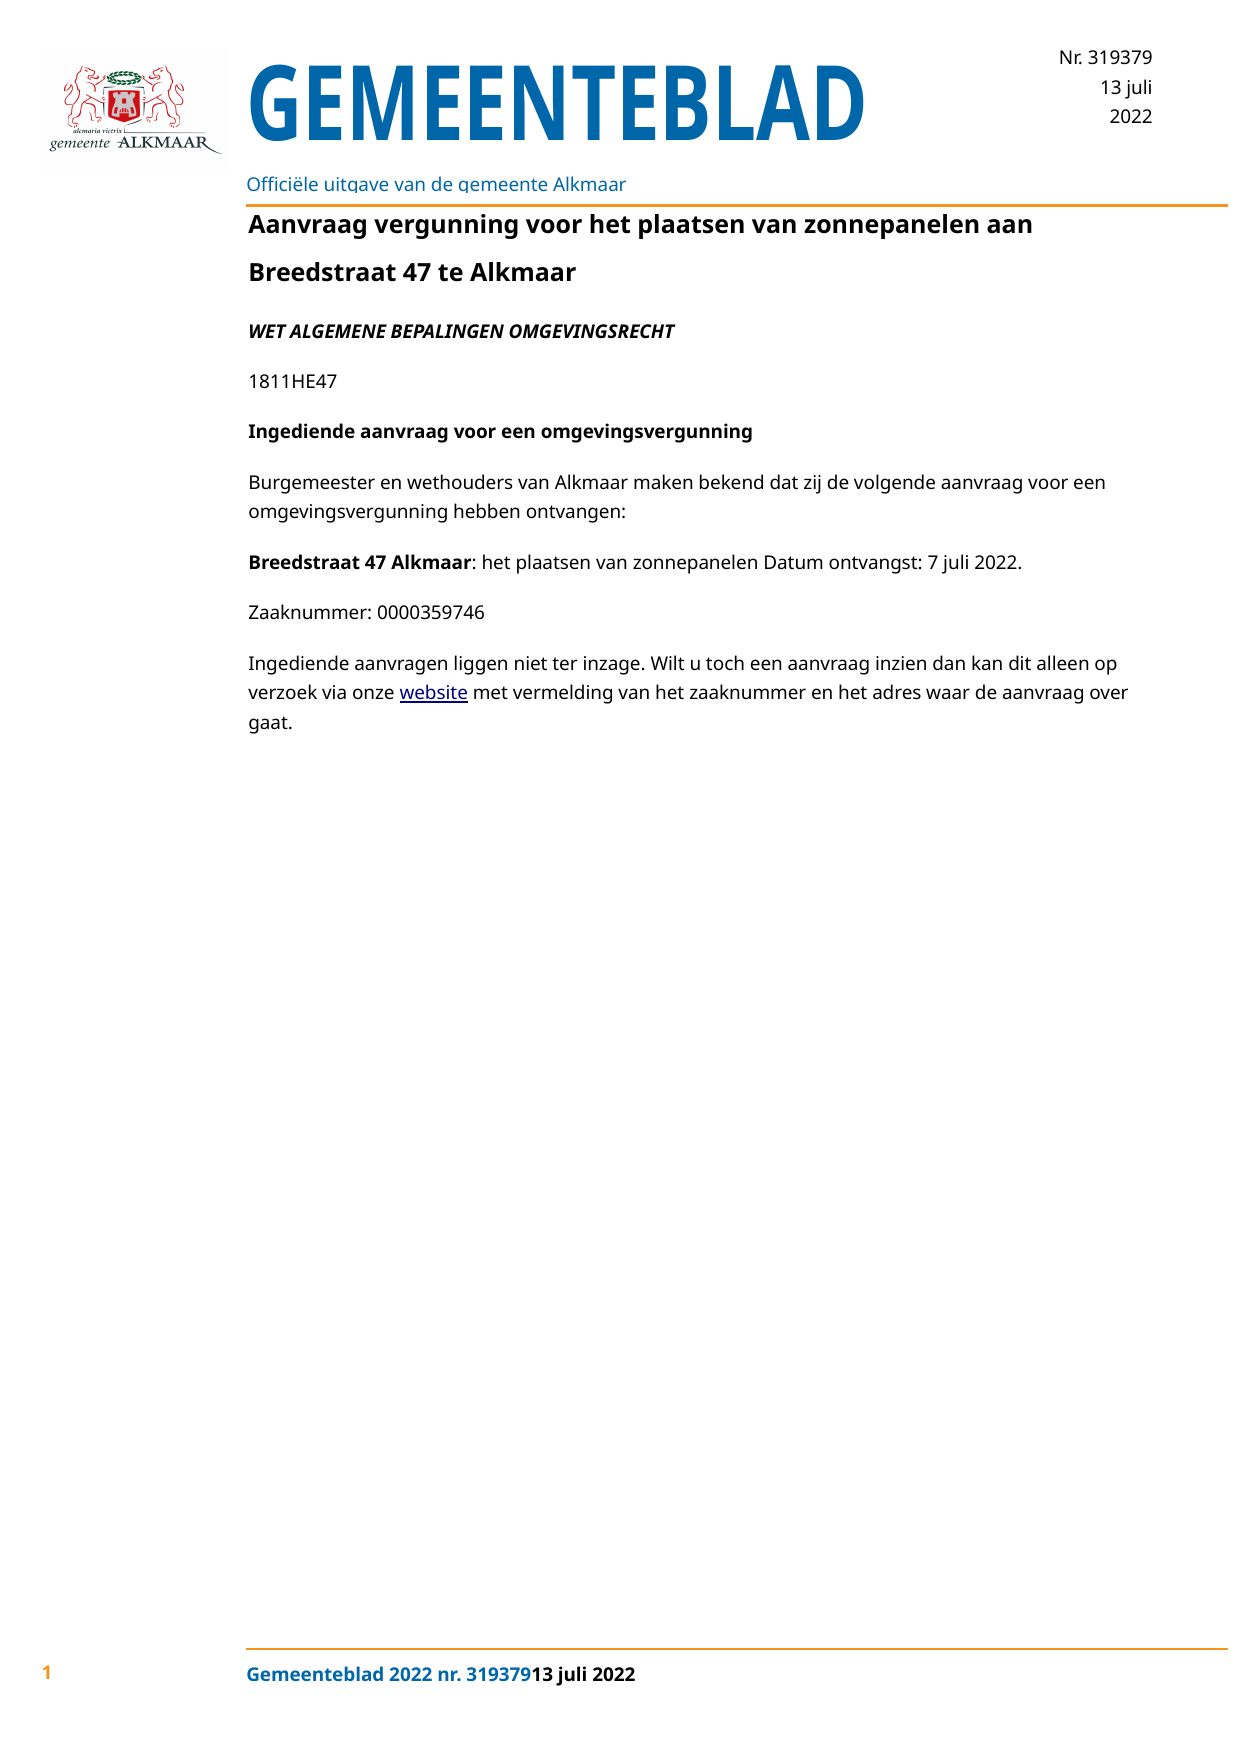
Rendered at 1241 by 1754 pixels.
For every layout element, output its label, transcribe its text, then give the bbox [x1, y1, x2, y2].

text Burgemeester en wethouders van Alkmaar maken bekend dat zij de volgende aanvraag voor een omgevingsvergunning hebben ontvangen: [248, 469, 1152, 524]
text Breedstraat 47 Alkmaar: het plaatsen van zonnepanelen Datum ontvangst: 7 juli 2022. [248, 549, 1152, 575]
text Zaaknummer: 0000359746 [248, 599, 1152, 625]
text Ingediende aanvraag voor een omgevingsvergunning [248, 419, 1152, 444]
text WET ALGEMENE BEPALINGEN OMGEVINGSRECHT [248, 318, 1152, 344]
text Ingediende aanvragen liggen niet ter inzage. Wilt u toch een aanvraag inzien dan kan dit alleen op verzoek via onze website met vermelding van het zaaknummer en het adres waar de aanvraag over gaat. [248, 650, 1152, 735]
text 1811HE47 [248, 368, 1152, 394]
picture [41, 47, 231, 172]
text Aanvraag vergunning voor het plaatsen van zonnepanelen aan Breedstraat 47 te Alkmaar [248, 207, 1152, 288]
